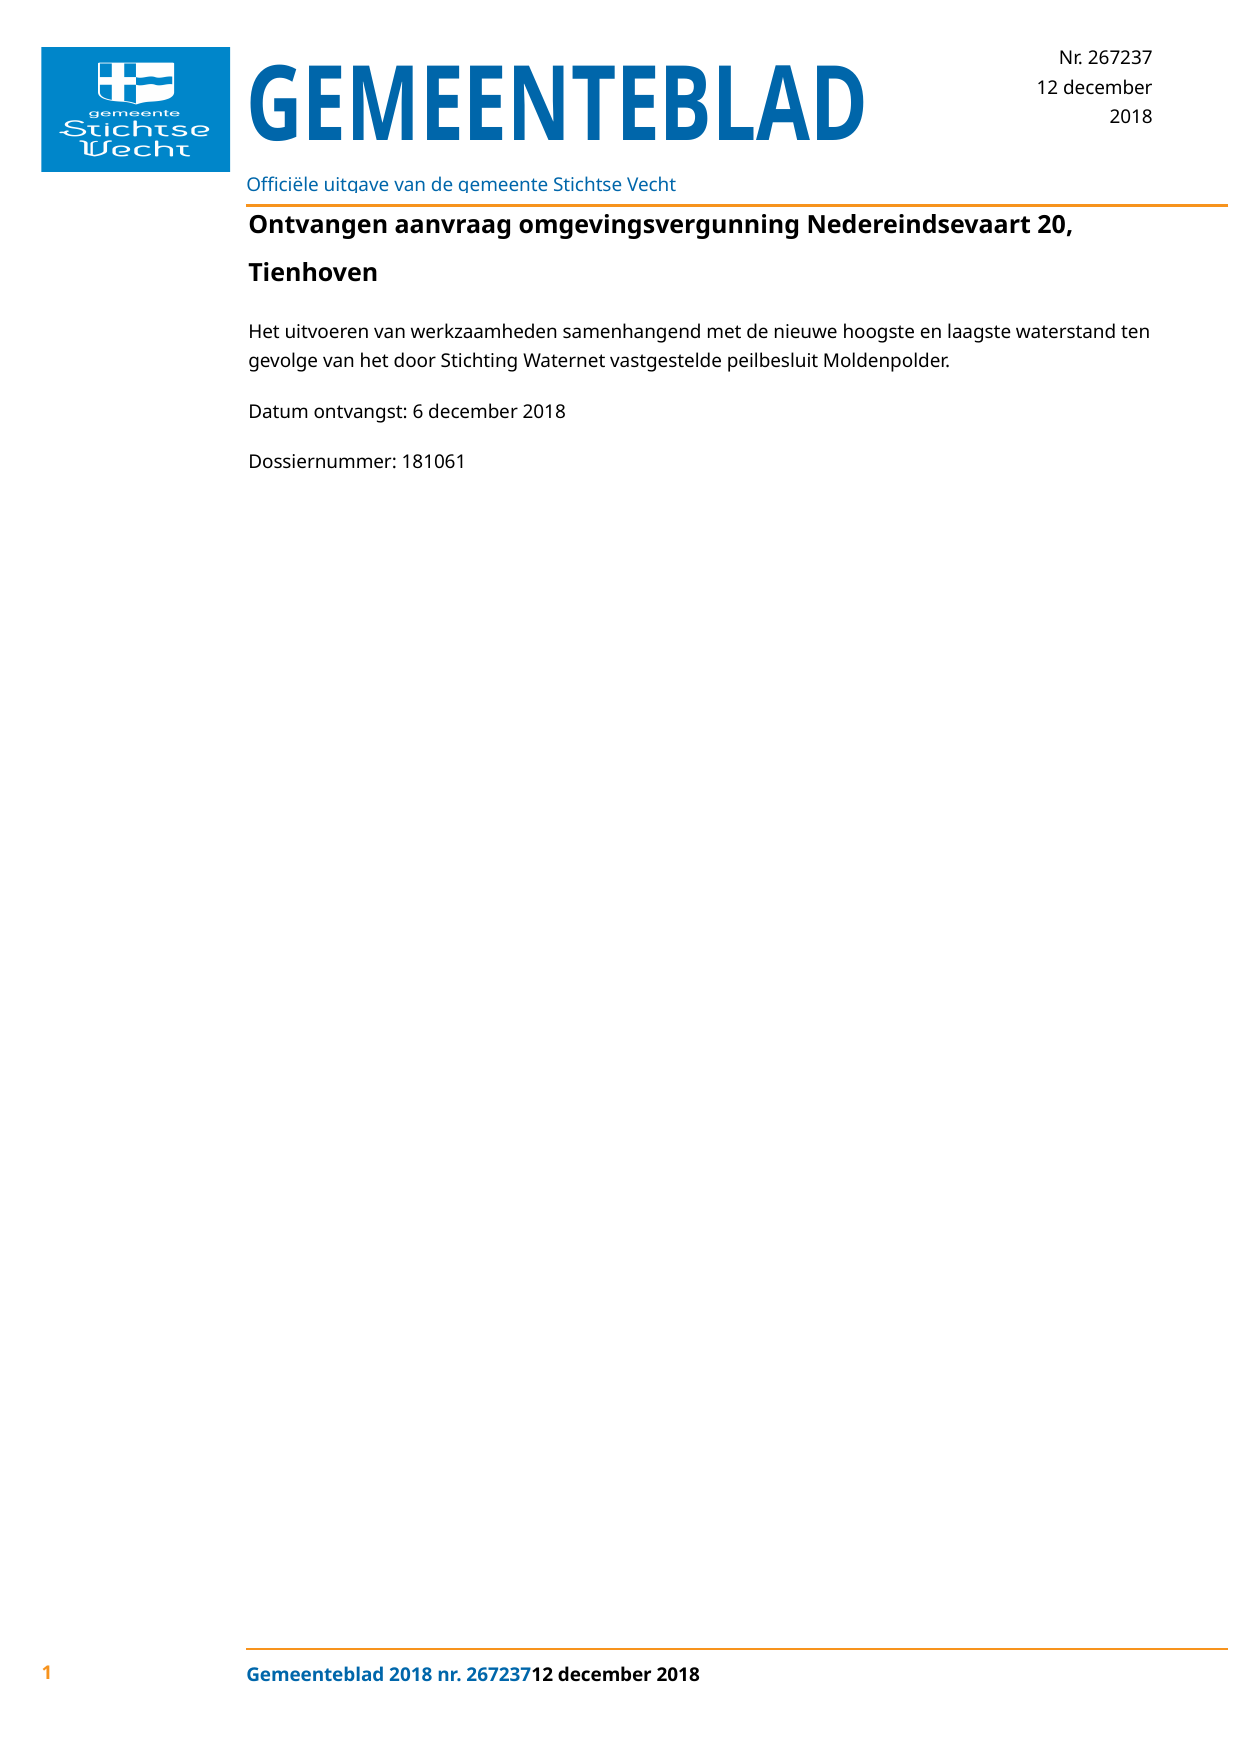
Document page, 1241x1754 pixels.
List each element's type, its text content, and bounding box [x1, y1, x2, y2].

text Het uitvoeren van werkzaamheden samenhangend met de nieuwe hoogste en laagste waterstand ten gevolge van het door Stichting Waternet vastgestelde peilbesluit Moldenpolder. [248, 318, 1152, 373]
text Dossiernummer: 181061 [248, 448, 1152, 474]
text Ontvangen aanvraag omgevingsvergunning Nedereindsevaart 20, Tienhoven [248, 207, 1152, 288]
text Datum ontvangst: 6 december 2018 [248, 398, 1152, 424]
picture [137, 63, 174, 103]
picture [99, 63, 135, 101]
